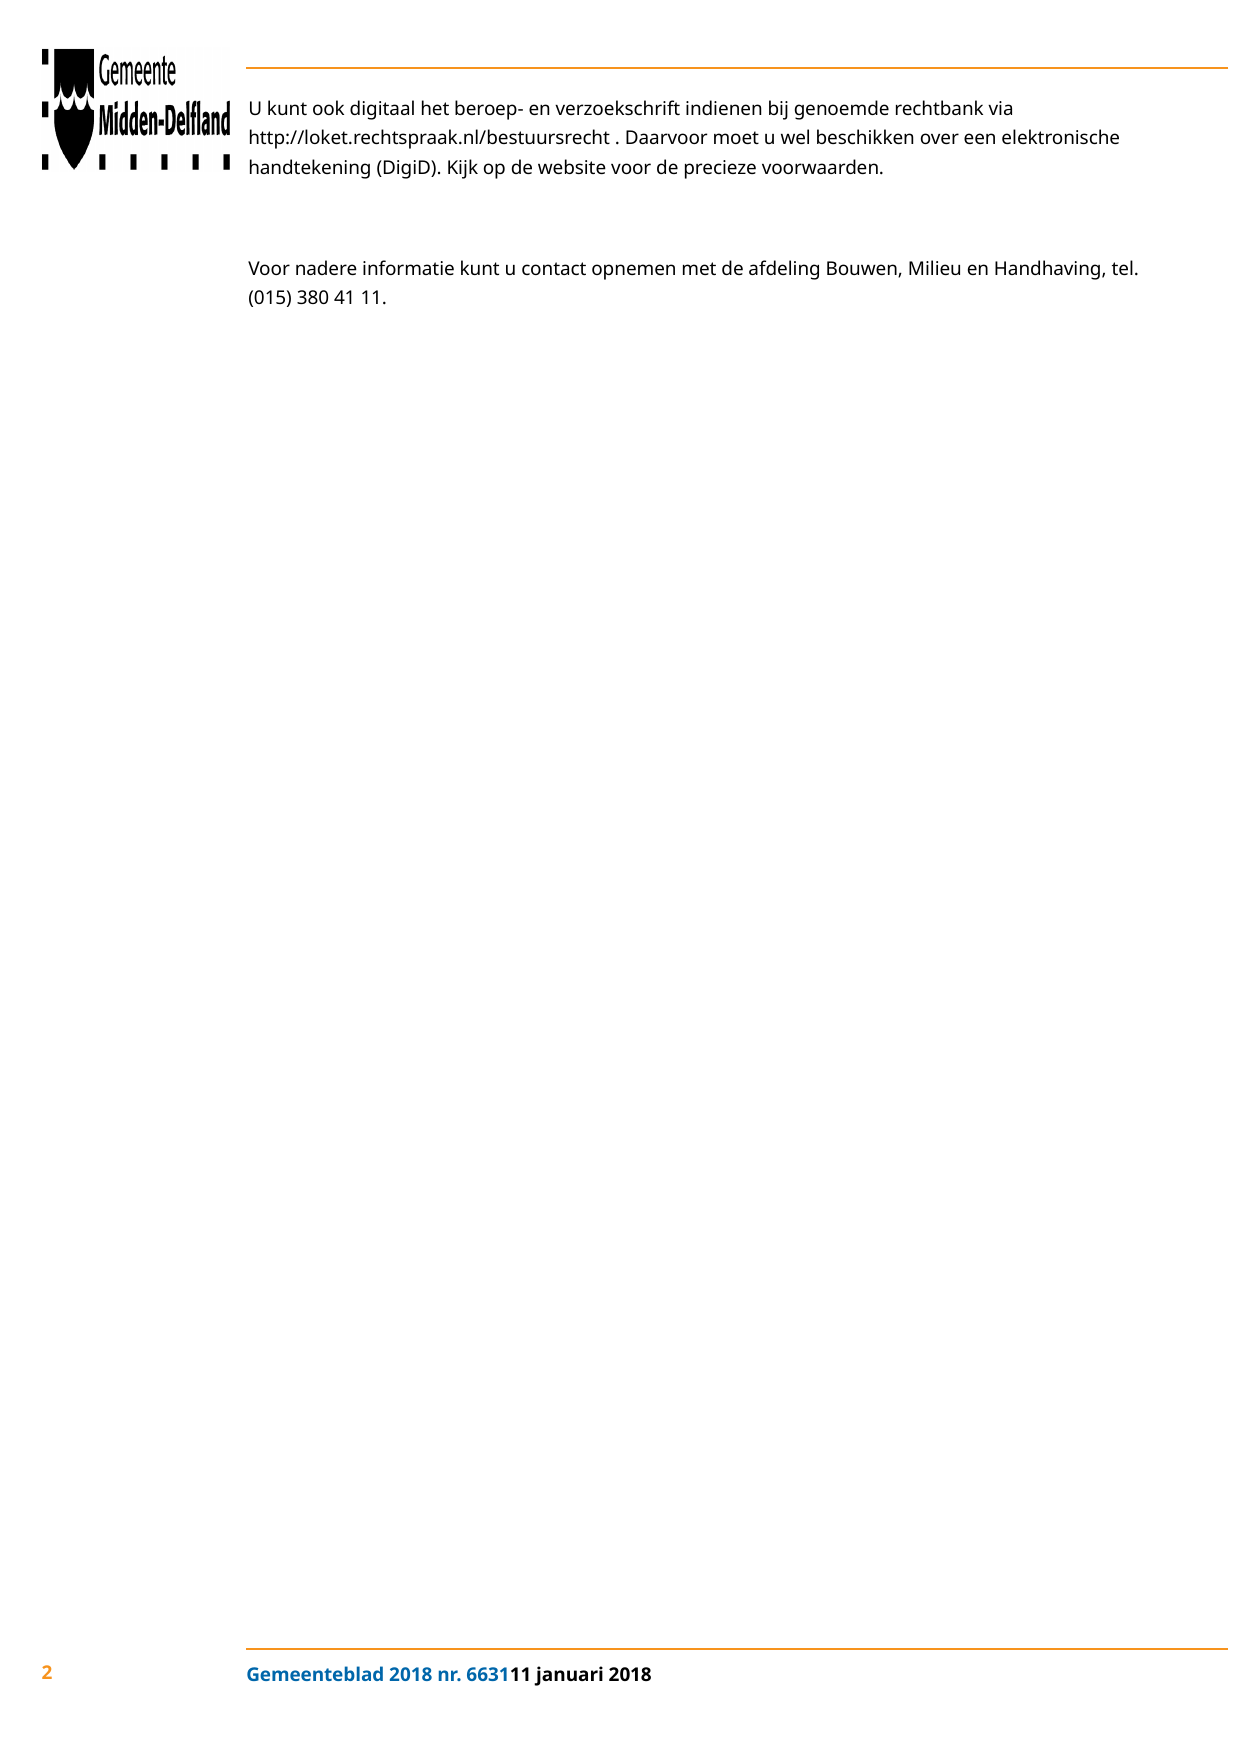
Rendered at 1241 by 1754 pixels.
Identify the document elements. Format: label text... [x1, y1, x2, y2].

text U kunt ook digitaal het beroep- en verzoekschrift indienen bij genoemde rechtbank via http://loket.rechtspraak.nl/bestuursrecht . Daarvoor moet u wel beschikken over een elektronische handtekening (DigiD). Kijk op de website voor de precieze voorwaarden. [248, 95, 1152, 180]
text Voor nadere informatie kunt u contact opnemen met de afdeling Bouwen, Milieu en Handhaving, tel. (015) 380 41 11. [248, 255, 1152, 310]
picture [41, 47, 231, 172]
